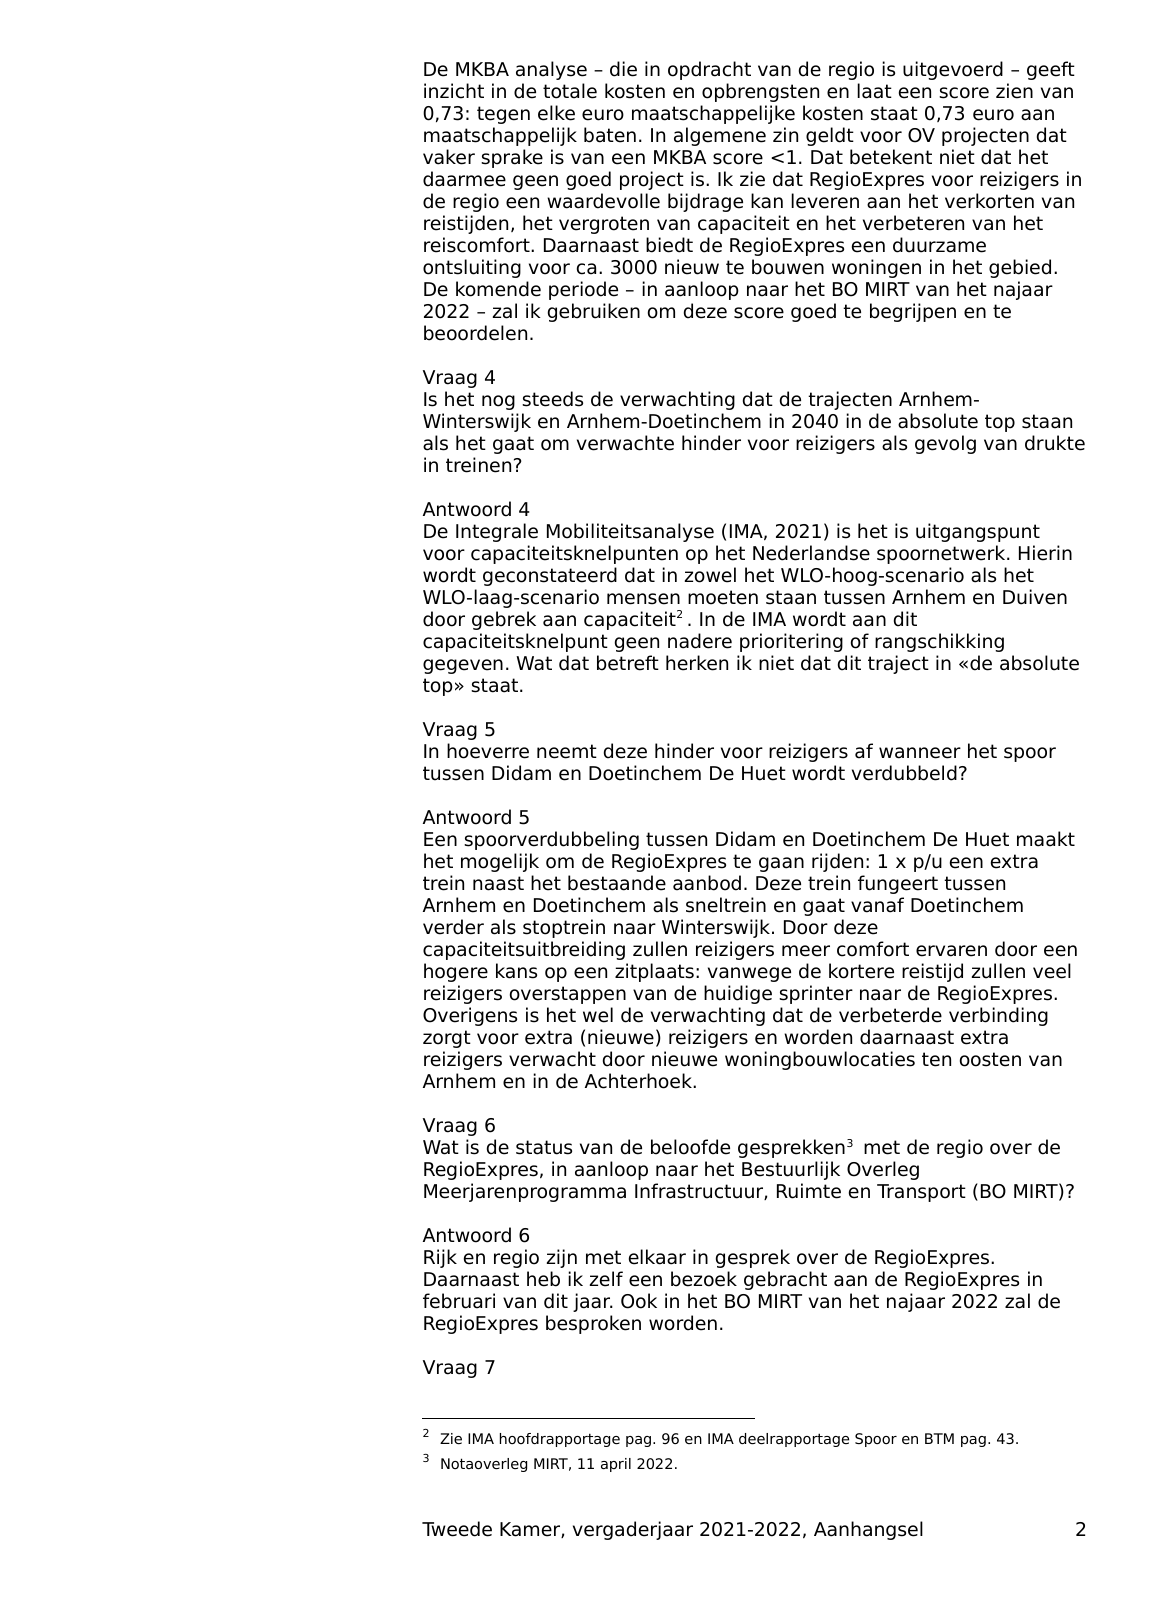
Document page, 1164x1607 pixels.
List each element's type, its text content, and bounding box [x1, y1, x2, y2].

text Wat is de status van de beloofde gesprekken met de regio over de RegioExpres, in aanloop naar het Bestuurlijk Overleg Meerjarenprogramma Infrastructuur, Ruimte en Transport (BO MIRT)? [422, 1137, 1087, 1203]
text Antwoord 4 [422, 499, 1087, 521]
text Antwoord 6 [422, 1225, 1087, 1247]
text Zie IMA hoofdrapportage pag. 96 en IMA deelrapportage Spoor en BTM pag. 43. [422, 1427, 1087, 1449]
text Vraag 6 [422, 1115, 1087, 1137]
text Notaoverleg MIRT, 11 april 2022. [422, 1452, 1087, 1474]
text In hoeverre neemt deze hinder voor reizigers af wanneer het spoor tussen Didam en Doetinchem De Huet wordt verdubbeld? [422, 741, 1087, 785]
text Vraag 5 [422, 719, 1087, 741]
text De Integrale Mobiliteitsanalyse (IMA, 2021) is het is uitgangspunt voor capaciteitsknelpunten op het Nederlandse spoornetwerk. Hierin wordt geconstateerd dat in zowel het WLO-hoog-scenario als het WLO-laag-scenario mensen moeten staan tussen Arnhem en Duiven door gebrek aan capaciteit. In de IMA wordt aan dit capaciteitsknelpunt geen nadere prioritering of rangschikking gegeven. Wat dat betreft herken ik niet dat dit traject in «de absolute top» staat. [422, 521, 1087, 697]
text Is het nog steeds de verwachting dat de trajecten Arnhem-Winterswijk en Arnhem-Doetinchem in 2040 in de absolute top staan als het gaat om verwachte hinder voor reizigers als gevolg van drukte in treinen? [422, 389, 1087, 477]
text Antwoord 5 [422, 807, 1087, 829]
text Een spoorverdubbeling tussen Didam en Doetinchem De Huet maakt het mogelijk om de RegioExpres te gaan rijden: 1 x p/u een extra trein naast het bestaande aanbod. Deze trein fungeert tussen Arnhem en Doetinchem als sneltrein en gaat vanaf Doetinchem verder als stoptrein naar Winterswijk. Door deze capaciteitsuitbreiding zullen reizigers meer comfort ervaren door een hogere kans op een zitplaats: vanwege de kortere reistijd zullen veel reizigers overstappen van de huidige sprinter naar de RegioExpres. Overigens is het wel de verwachting dat de verbeterde verbinding zorgt voor extra (nieuwe) reizigers en worden daarnaast extra reizigers verwacht door nieuwe woningbouwlocaties ten oosten van Arnhem en in de Achterhoek. [422, 829, 1087, 1093]
text Rijk en regio zijn met elkaar in gesprek over de RegioExpres. Daarnaast heb ik zelf een bezoek gebracht aan de RegioExpres in februari van dit jaar. Ook in het BO MIRT van het najaar 2022 zal de RegioExpres besproken worden. [422, 1247, 1087, 1335]
text De MKBA analyse – die in opdracht van de regio is uitgevoerd – geeft inzicht in de totale kosten en opbrengsten en laat een score zien van 0,73: tegen elke euro maatschappelijke kosten staat 0,73 euro aan maatschappelijk baten. In algemene zin geldt voor OV projecten dat vaker sprake is van een MKBA score <1. Dat betekent niet dat het daarmee geen goed project is. Ik zie dat RegioExpres voor reizigers in de regio een waardevolle bijdrage kan leveren aan het verkorten van reistijden, het vergroten van capaciteit en het verbeteren van het reiscomfort. Daarnaast biedt de RegioExpres een duurzame ontsluiting voor ca. 3000 nieuw te bouwen woningen in het gebied. De komende periode – in aanloop naar het BO MIRT van het najaar 2022 – zal ik gebruiken om deze score goed te begrijpen en te beoordelen. [422, 59, 1087, 345]
text Vraag 7 [422, 1357, 1087, 1379]
text Vraag 4 [422, 367, 1087, 389]
